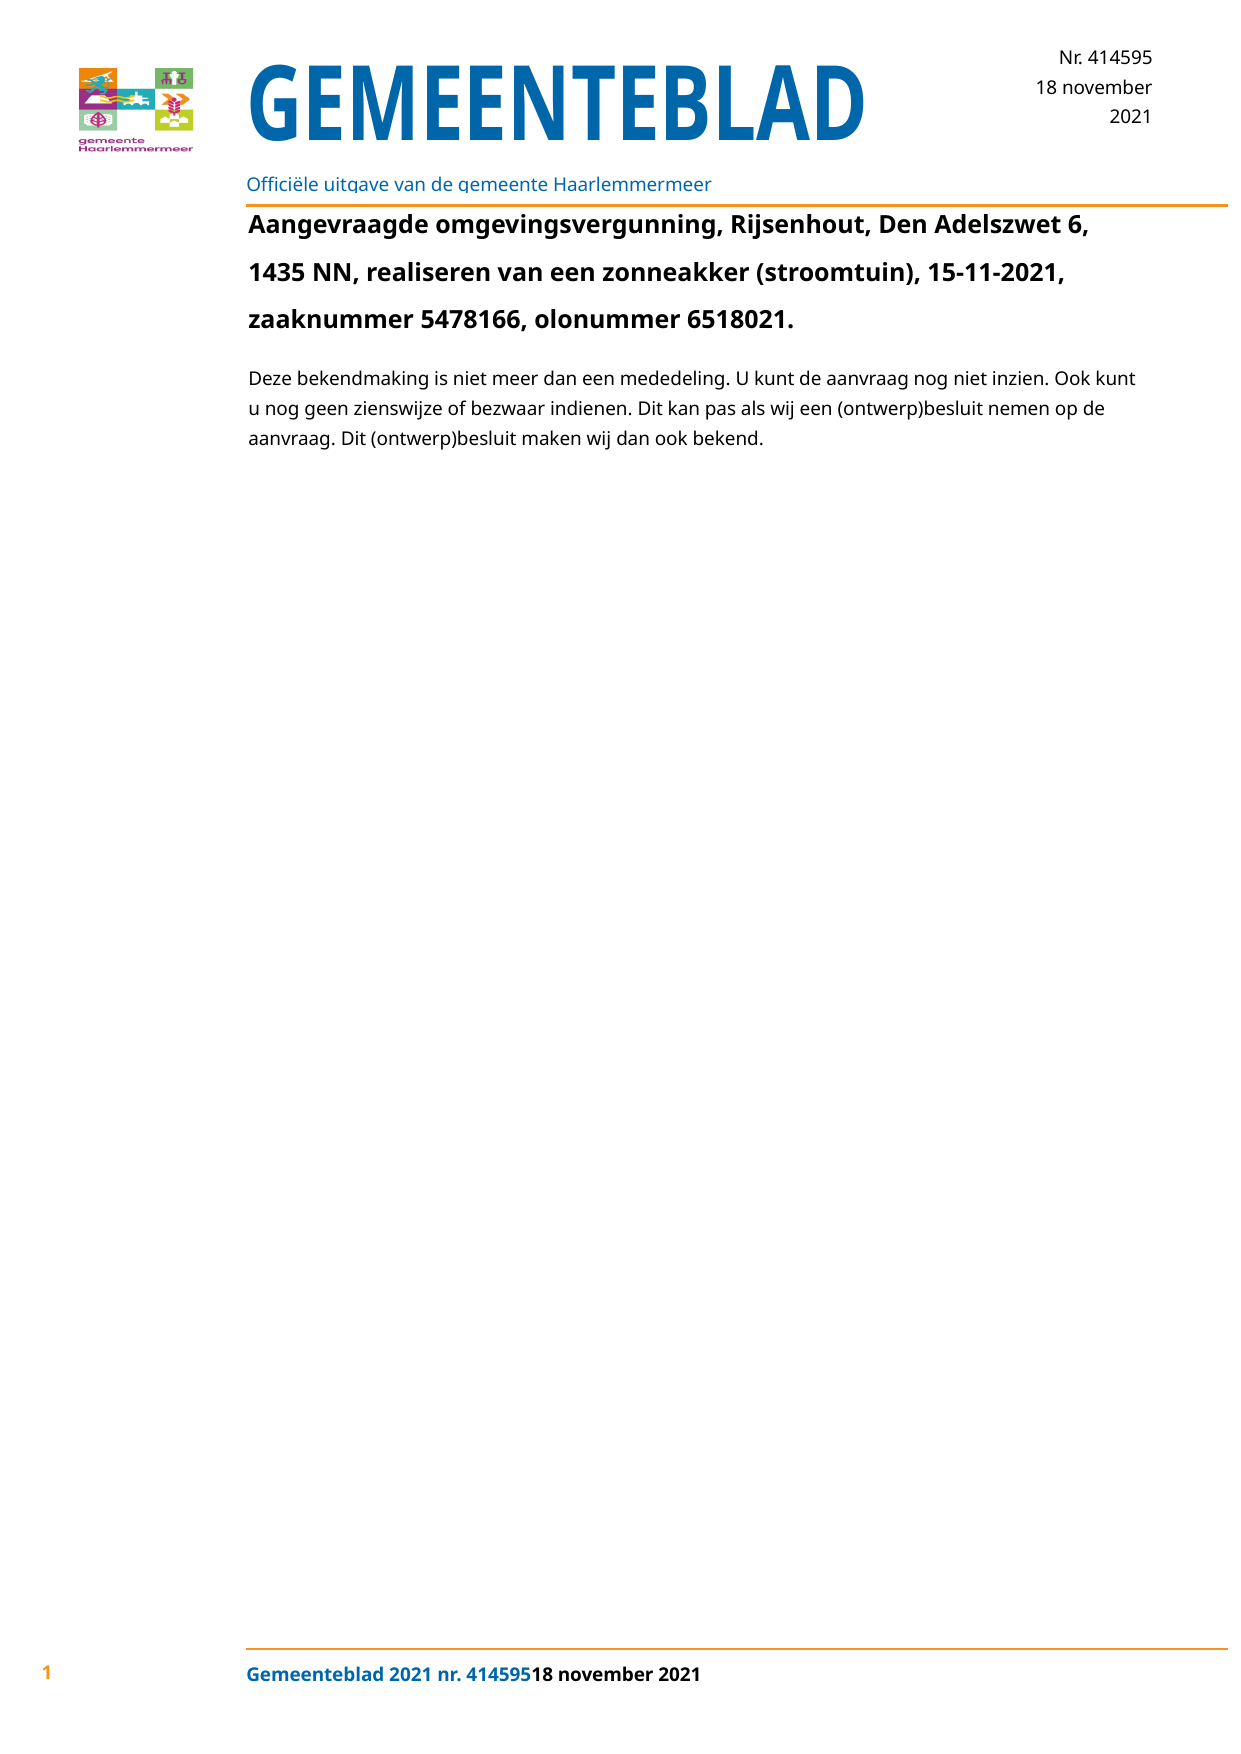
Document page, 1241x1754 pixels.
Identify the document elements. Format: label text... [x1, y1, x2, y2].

text Aangevraagde omgevingsvergunning, Rijsenhout, Den Adelszwet 6, 1435 NN, realiseren van een zonneakker (stroomtuin), 15-11-2021, zaaknummer 5478166, olonummer 6518021. [248, 207, 1152, 336]
text Deze bekendmaking is niet meer dan een mededeling. U kunt de aanvraag nog niet inzien. Ook kunt u nog geen zienswijze of bezwaar indienen. Dit kan pas als wij een (ontwerp)besluit nemen op de aanvraag. Dit (ontwerp)besluit maken wij dan ook bekend. [248, 366, 1152, 450]
picture [41, 47, 231, 172]
